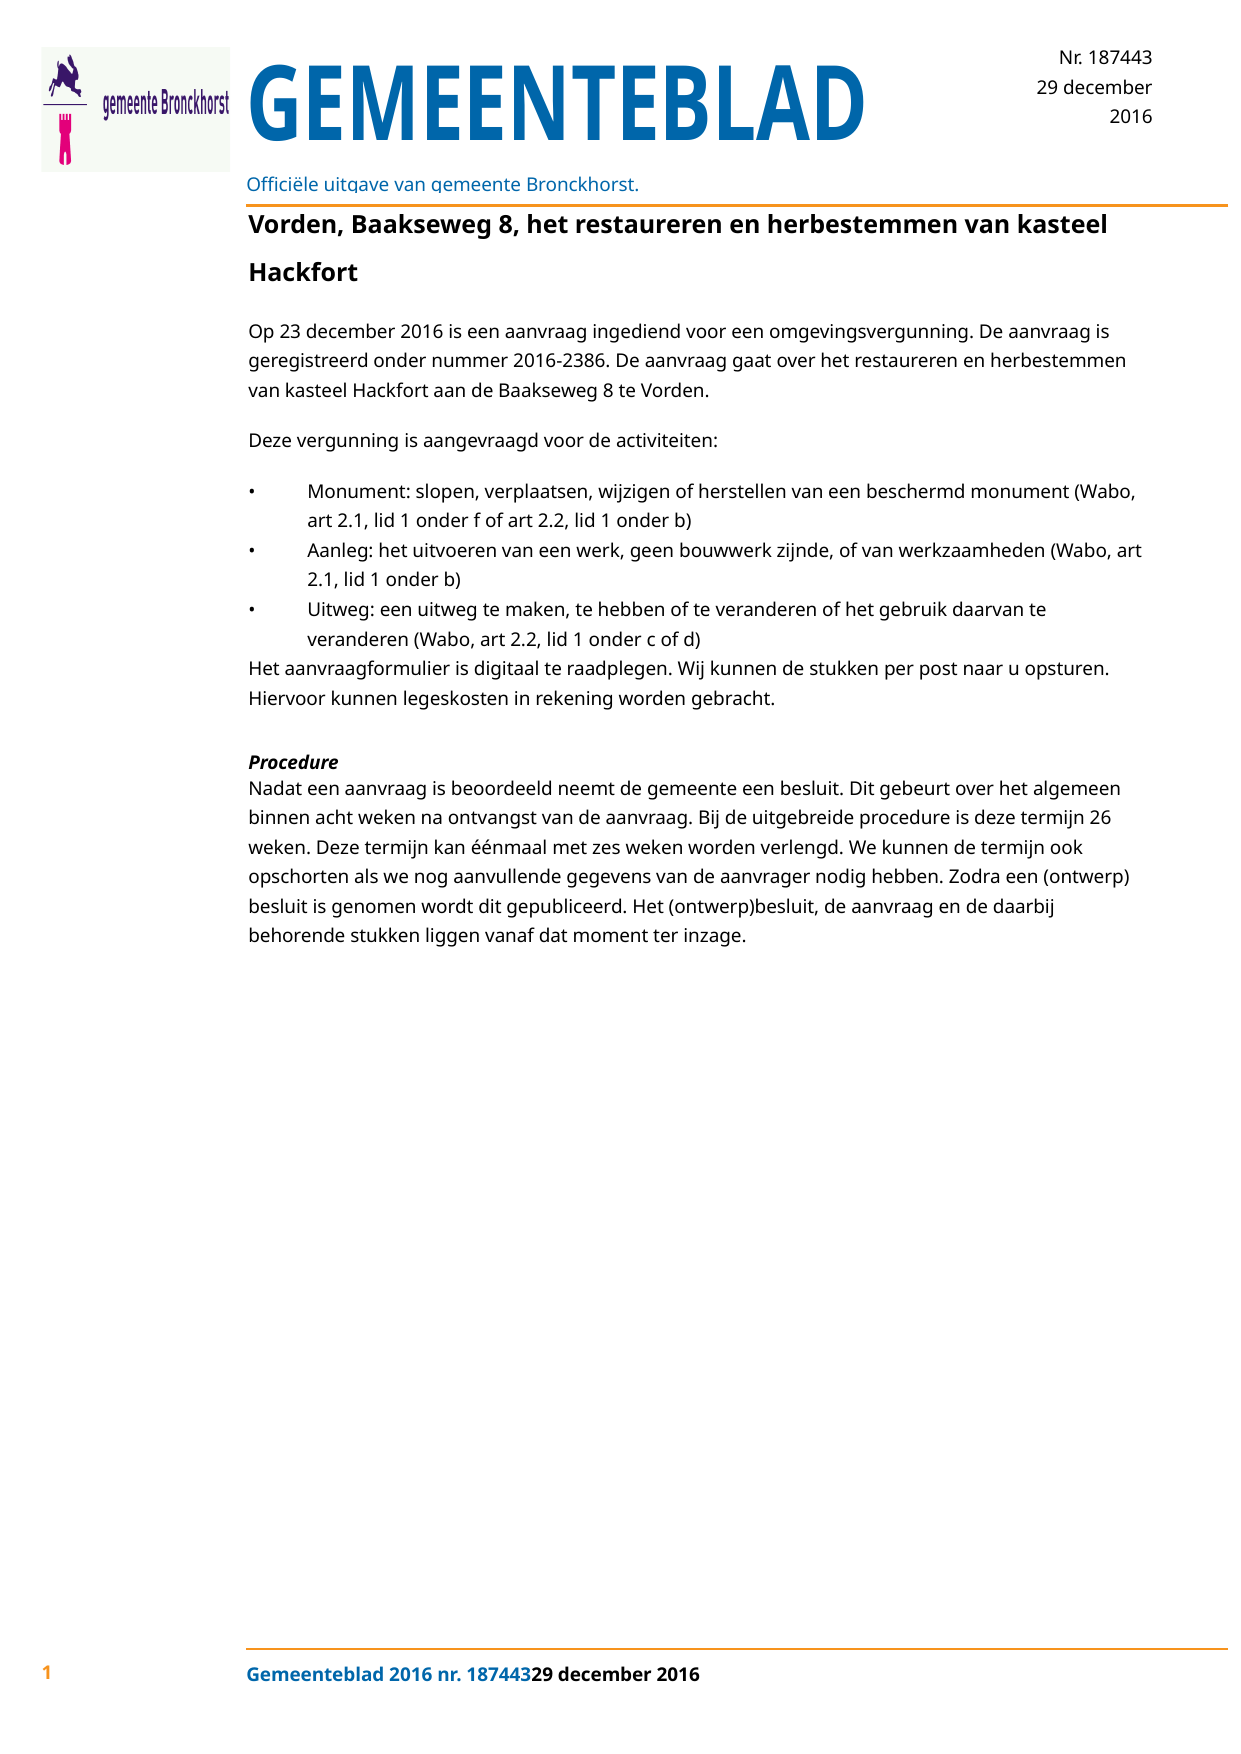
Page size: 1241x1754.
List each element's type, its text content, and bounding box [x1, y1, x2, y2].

list Monument: slopen, verplaatsen, wijzigen of herstellen van een beschermd monument (Wabo, art 2.1, lid 1 onder f of art 2.2, lid 1 onder b) [248, 478, 1152, 533]
picture [41, 47, 231, 172]
list Uitweg: een uitweg te maken, te hebben of te veranderen of het gebruik daarvan te veranderen (Wabo, art 2.2, lid 1 onder c of d) [248, 596, 1152, 652]
text Het aanvraagformulier is digitaal te raadplegen. Wij kunnen de stukken per post naar u opsturen. Hiervoor kunnen legeskosten in rekening worden gebracht. [248, 655, 1152, 711]
text Op 23 december 2016 is een aanvraag ingediend voor een omgevingsvergunning. De aanvraag is geregistreerd onder nummer 2016-2386. De aanvraag gaat over het restaureren en herbestemmen van kasteel Hackfort aan de Baakseweg 8 te Vorden. [248, 318, 1152, 403]
text Procedure [248, 749, 1152, 775]
text Deze vergunning is aangevraagd voor de activiteiten: [248, 427, 1152, 453]
text Vorden, Baakseweg 8, het restaureren en herbestemmen van kasteel Hackfort [248, 207, 1152, 288]
text Nadat een aanvraag is beoordeeld neemt de gemeente een besluit. Dit gebeurt over het algemeen binnen acht weken na ontvangst van de aanvraag. Bij de uitgebreide procedure is deze termijn 26 weken. Deze termijn kan éénmaal met zes weken worden verlengd. We kunnen de termijn ook opschorten als we nog aanvullende gegevens van de aanvrager nodig hebben. Zodra een (ontwerp) besluit is genomen wordt dit gepubliceerd. Het (ontwerp)besluit, de aanvraag en de daarbij behorende stukken liggen vanaf dat moment ter inzage. [248, 775, 1152, 948]
list Aanleg: het uitvoeren van een werk, geen bouwwerk zijnde, of van werkzaamheden (Wabo, art 2.1, lid 1 onder b) [248, 537, 1152, 592]
